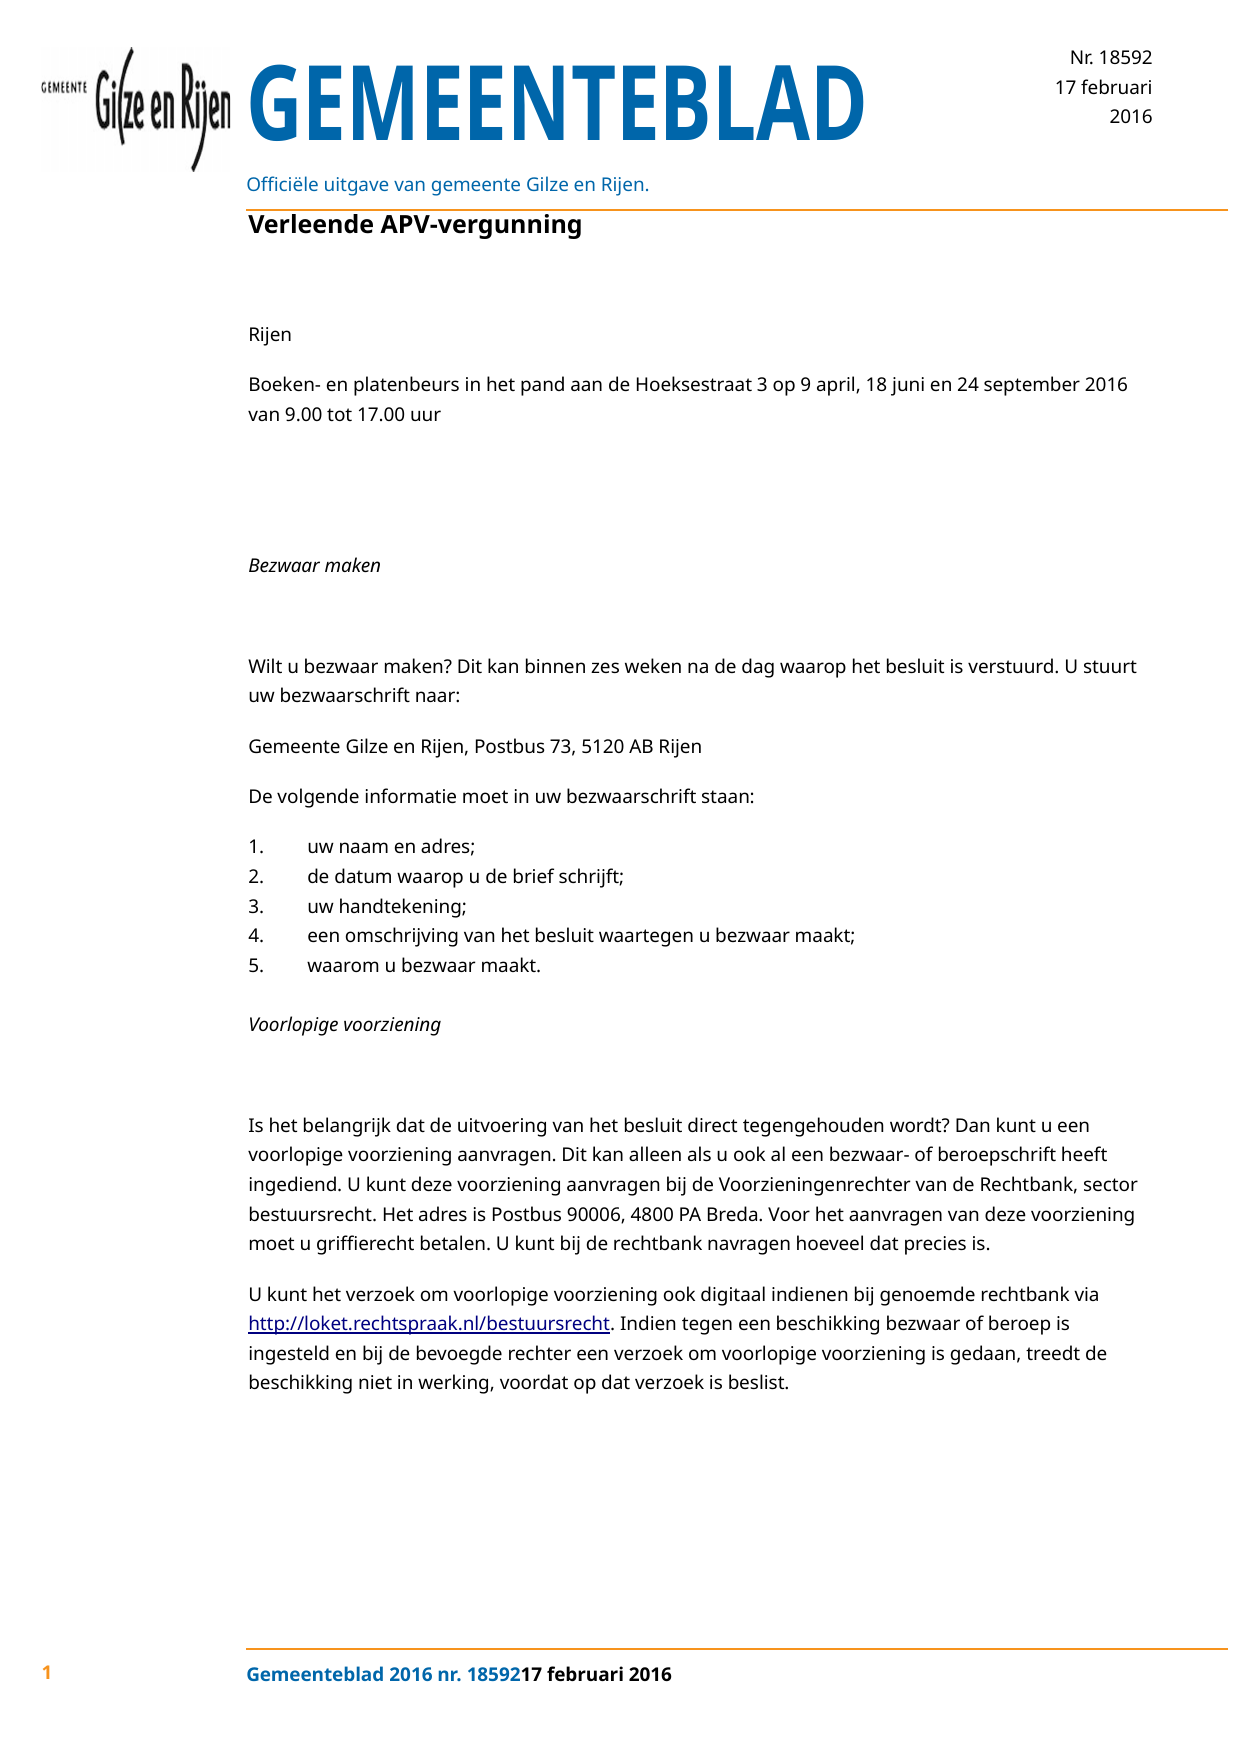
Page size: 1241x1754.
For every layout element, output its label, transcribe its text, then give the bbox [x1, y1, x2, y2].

picture [41, 47, 231, 172]
text Rijen [248, 321, 1152, 346]
text Wilt u bezwaar maken? Dit kan binnen zes weken na de dag waarop het besluit is verstuurd. U stuurt uw bezwaarschrift naar: [248, 653, 1152, 708]
list de datum waarop u de brief schrijft; [248, 863, 1152, 889]
text Verleende APV-vergunning [248, 211, 1152, 241]
text Boeken- en platenbeurs in het pand aan de Hoeksestraat 3 op 9 april, 18 juni en 24 september 2016 van 9.00 tot 17.00 uur [248, 371, 1152, 426]
text Gemeente Gilze en Rijen, Postbus 73, 5120 AB Rijen [248, 733, 1152, 758]
list een omschrijving van het besluit waartegen u bezwaar maakt; [248, 922, 1152, 948]
text Is het belangrijk dat de uitvoering van het besluit direct tegengehouden wordt? Dan kunt u een voorlopige voorziening aanvragen. Dit kan alleen als u ook al een bezwaar- of beroepschrift heeft ingediend. U kunt deze voorziening aanvragen bij de Voorzieningenrechter van de Rechtbank, sector bestuursrecht. Het adres is Postbus 90006, 4800 PA Breda. Voor het aanvragen van deze voorziening moet u griffierecht betalen. U kunt bij de rechtbank navragen hoeveel dat precies is. [248, 1112, 1152, 1256]
text De volgende informatie moet in uw bezwaarschrift staan: [248, 783, 1152, 809]
text Bezwaar maken [248, 552, 1152, 578]
list uw naam en adres; [248, 834, 1152, 859]
text U kunt het verzoek om voorlopige voorziening ook digitaal indienen bij genoemde rechtbank via http://loket.rechtspraak.nl/bestuursrecht. Indien tegen een beschikking bezwaar of beroep is ingesteld en bij de bevoegde rechter een verzoek om voorlopige voorziening is gedaan, treedt de beschikking niet in werking, voordat op dat verzoek is beslist. [248, 1281, 1152, 1395]
list waarom u bezwaar maakt. [248, 952, 1152, 978]
list uw handtekening; [248, 893, 1152, 918]
text Voorlopige voorziening [248, 1011, 1152, 1037]
